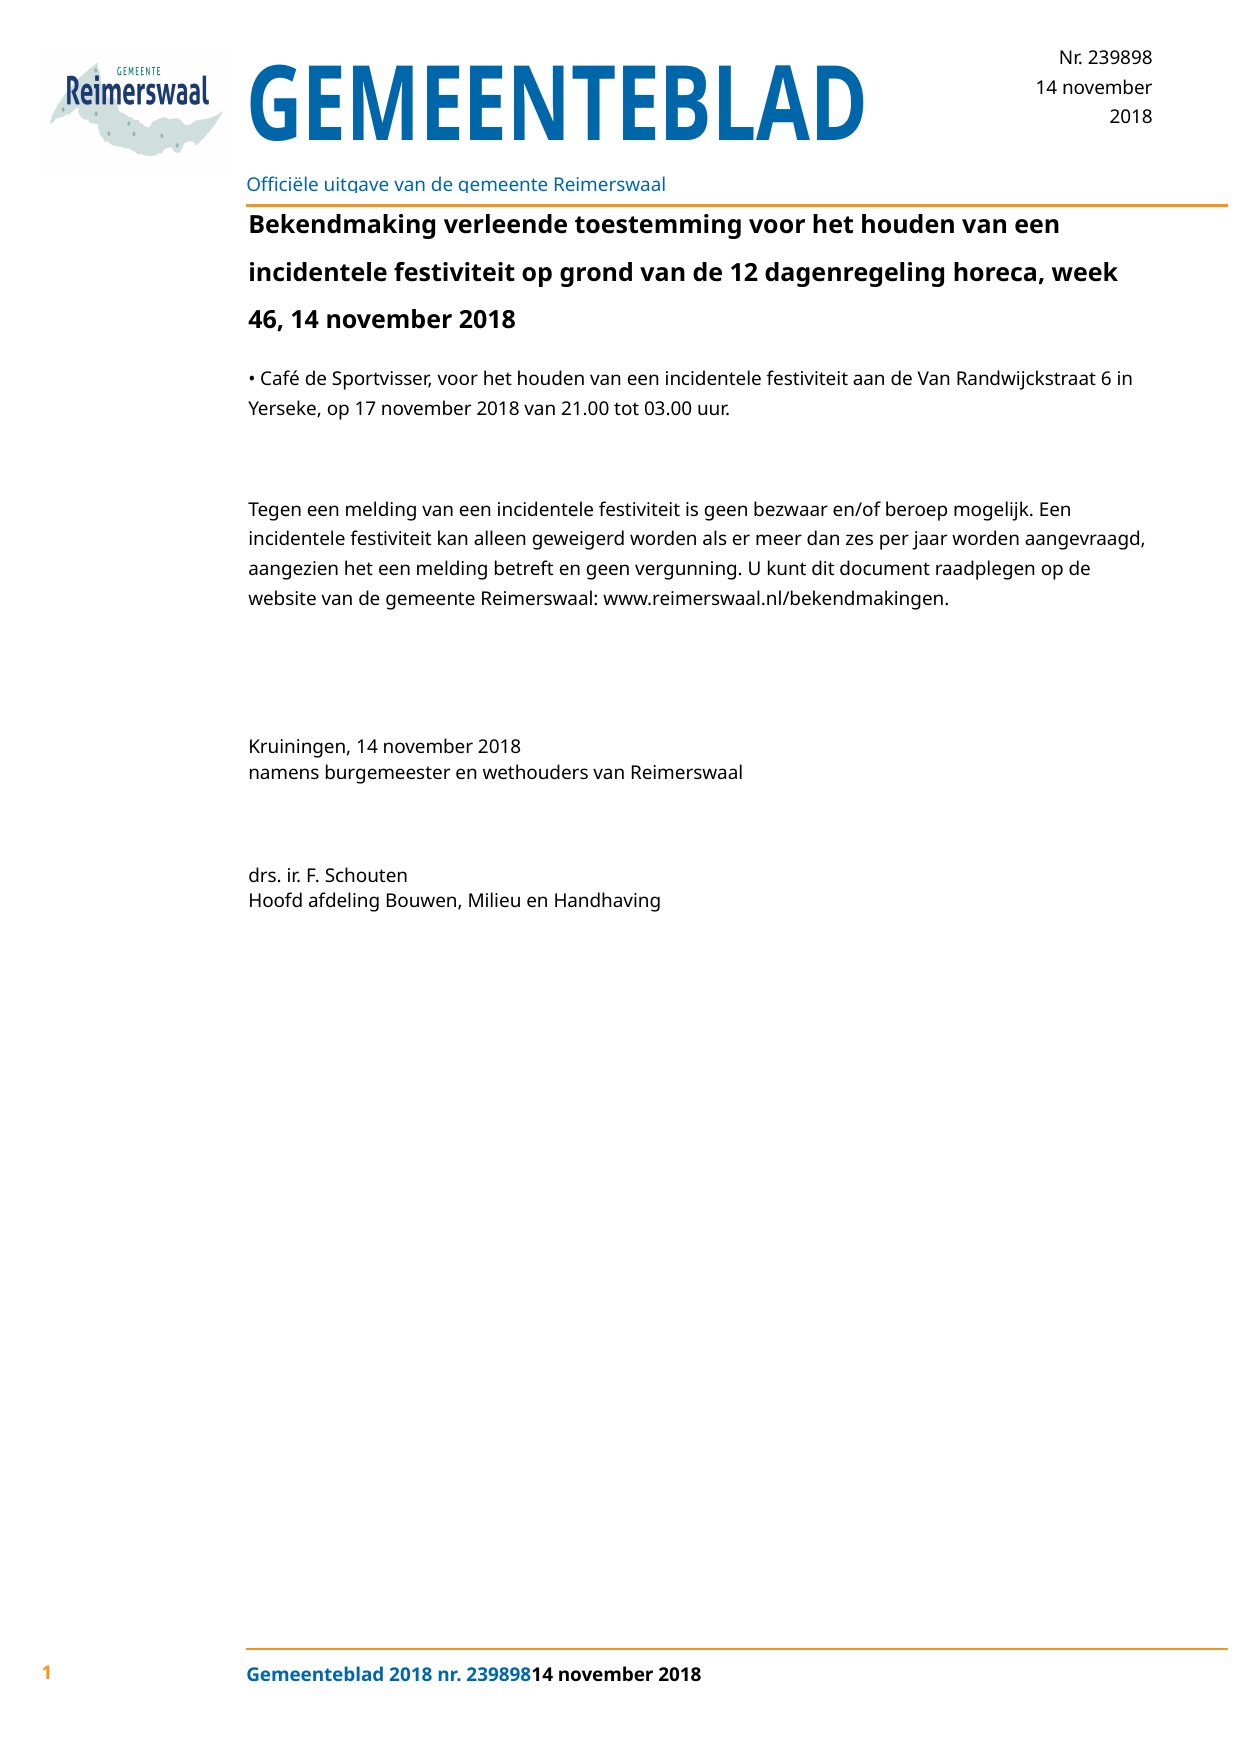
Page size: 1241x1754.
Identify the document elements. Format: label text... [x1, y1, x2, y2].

text Kruiningen, 14 november 2018 [248, 733, 1152, 759]
picture [41, 47, 231, 172]
text Hoofd afdeling Bouwen, Milieu en Handhaving [248, 888, 1152, 913]
text drs. ir. F. Schouten [248, 862, 1152, 888]
text • Café de Sportvisser, voor het houden van een incidentele festiviteit aan de Van Randwijckstraat 6 in Yerseke, op 17 november 2018 van 21.00 tot 03.00 uur. [248, 366, 1152, 421]
text Tegen een melding van een incidentele festiviteit is geen bezwaar en/of beroep mogelijk. Een incidentele festiviteit kan alleen geweigerd worden als er meer dan zes per jaar worden aangevraagd, aangezien het een melding betreft en geen vergunning. U kunt dit document raadplegen op de website van de gemeente Reimerswaal: www.reimerswaal.nl/bekendmakingen. [248, 496, 1152, 610]
text Bekendmaking verleende toestemming voor het houden van een incidentele festiviteit op grond van de 12 dagenregeling horeca, week 46, 14 november 2018 [248, 207, 1152, 336]
text namens burgemeester en wethouders van Reimerswaal [248, 759, 1152, 785]
